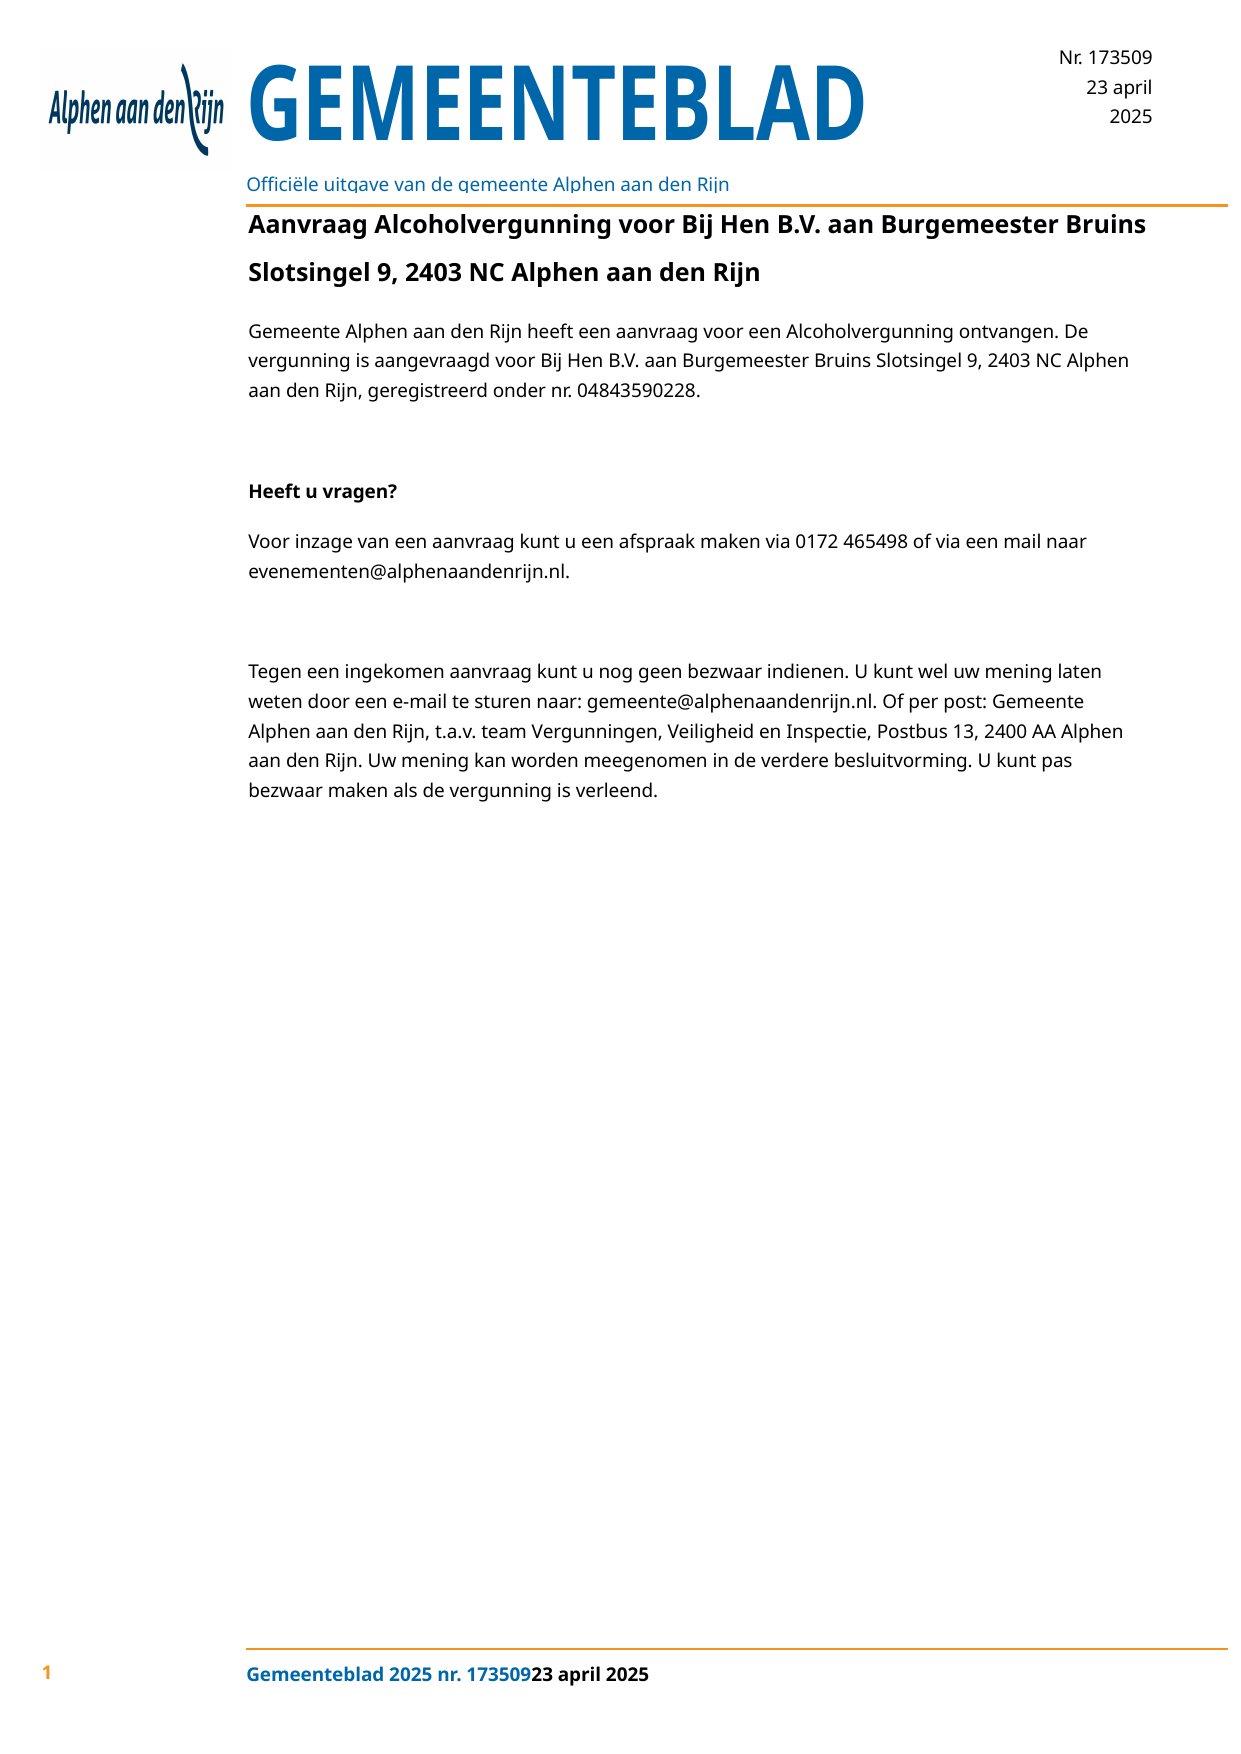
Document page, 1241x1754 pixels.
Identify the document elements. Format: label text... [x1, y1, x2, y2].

text Aanvraag Alcoholvergunning voor Bij Hen B.V. aan Burgemeester Bruins Slotsingel 9, 2403 NC Alphen aan den Rijn [248, 207, 1152, 288]
text Heeft u vragen? [248, 478, 1152, 504]
text Gemeente Alphen aan den Rijn heeft een aanvraag voor een Alcoholvergunning ontvangen. De vergunning is aangevraagd voor Bij Hen B.V. aan Burgemeester Bruins Slotsingel 9, 2403 NC Alphen aan den Rijn, geregistreerd onder nr. 04843590228. [248, 318, 1152, 403]
text Voor inzage van een aanvraag kunt u een afspraak maken via 0172 465498 of via een mail naar evenementen@alphenaandenrijn.nl. [248, 528, 1152, 584]
picture [41, 47, 231, 172]
text Tegen een ingekomen aanvraag kunt u nog geen bezwaar indienen. U kunt wel uw mening laten weten door een e-mail te sturen naar: gemeente@alphenaandenrijn.nl. Of per post: Gemeente Alphen aan den Rijn, t.a.v. team Vergunningen, Veiligheid en Inspectie, Postbus 13, 2400 AA Alphen aan den Rijn. Uw mening kan worden meegenomen in de verdere besluitvorming. U kunt pas bezwaar maken als de vergunning is verleend. [248, 659, 1152, 803]
